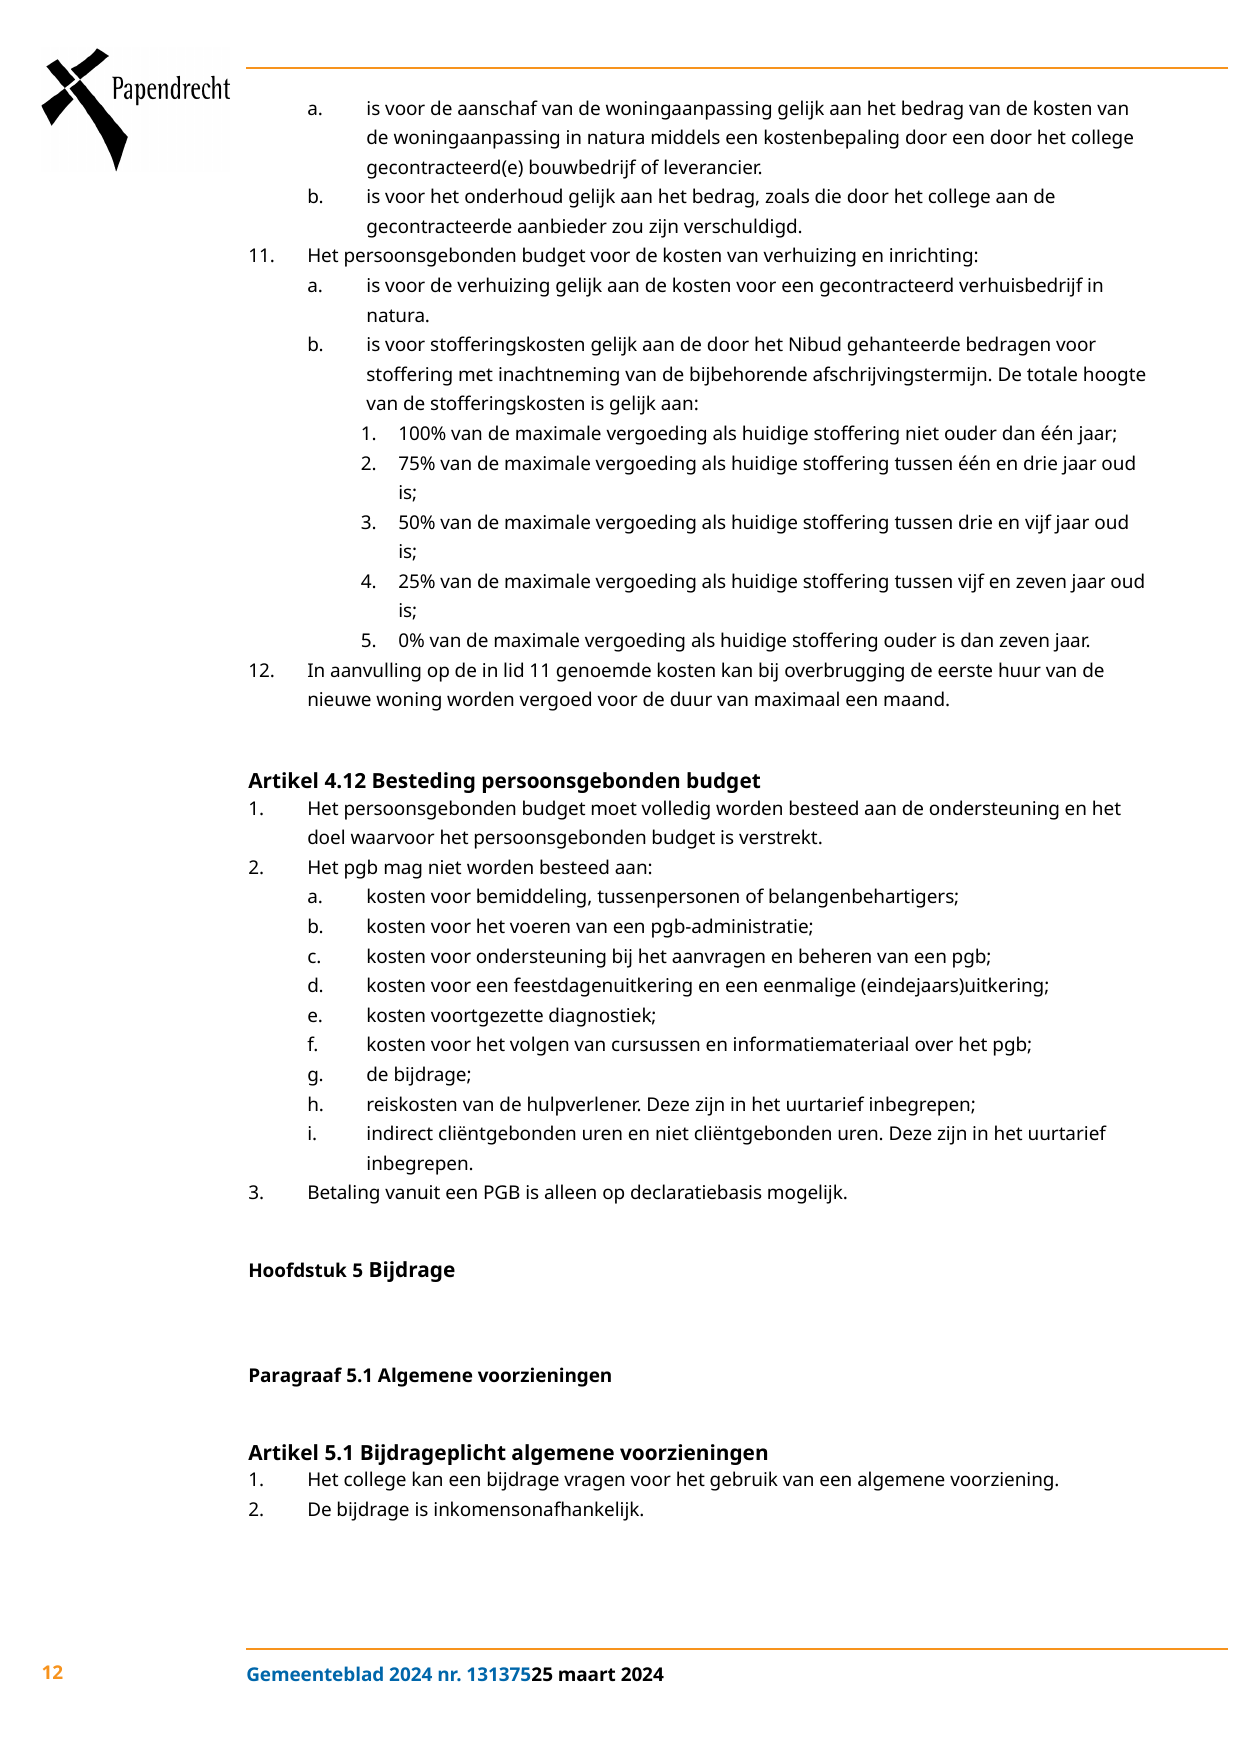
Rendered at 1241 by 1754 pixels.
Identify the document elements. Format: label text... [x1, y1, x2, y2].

list kosten voor het voeren van een pgb-administratie; [307, 913, 1152, 939]
list In aanvulling op de in lid 11 genoemde kosten kan bij overbrugging de eerste huur van de nieuwe woning worden vergoed voor de duur van maximaal een maand. [248, 657, 1152, 712]
text Paragraaf 5.1 Algemene voorzieningen [248, 1362, 1152, 1388]
list is voor de verhuizing gelijk aan de kosten voor een gecontracteerd verhuisbedrijf in natura. [307, 272, 1152, 328]
list kosten voortgezette diagnostiek; [307, 1002, 1152, 1028]
list 25% van de maximale vergoeding als huidige stoffering tussen vijf en zeven jaar oud is; [361, 568, 1152, 623]
text Artikel 4.12 Besteding persoonsgebonden budget [248, 766, 1152, 795]
list Het persoonsgebonden budget moet volledig worden besteed aan de ondersteuning en het doel waarvoor het persoonsgebonden budget is verstrekt. [248, 795, 1152, 850]
list kosten voor ondersteuning bij het aanvragen en beheren van een pgb; [307, 943, 1152, 968]
list Het college kan een bijdrage vragen voor het gebruik van een algemene voorziening. [248, 1467, 1152, 1492]
list de bijdrage; [307, 1061, 1152, 1087]
list 75% van de maximale vergoeding als huidige stoffering tussen één en drie jaar oud is; [361, 450, 1152, 505]
list kosten voor het volgen van cursussen en informatiemateriaal over het pgb; [307, 1032, 1152, 1057]
list is voor de aanschaf van de woningaanpassing gelijk aan het bedrag van de kosten van de woningaanpassing in natura middels een kostenbepaling door een door het college gecontracteerd(e) bouwbedrijf of leverancier. [307, 95, 1152, 180]
list reiskosten van de hulpverlener. Deze zijn in het uurtarief inbegrepen; [307, 1091, 1152, 1116]
list Betaling vanuit een PGB is alleen op declaratiebasis mogelijk. [248, 1179, 1152, 1205]
list 0% van de maximale vergoeding als huidige stoffering ouder is dan zeven jaar. [361, 627, 1152, 653]
text Hoofdstuk 5 Bijdrage [248, 1255, 1152, 1283]
list kosten voor een feestdagenuitkering en een eenmalige (eindejaars)uitkering; [307, 972, 1152, 998]
list indirect cliëntgebonden uren en niet cliëntgebonden uren. Deze zijn in het uurtarief inbegrepen. [307, 1120, 1152, 1176]
list is voor stofferingskosten gelijk aan de door het Nibud gehanteerde bedragen voor stoffering met inachtneming van de bijbehorende afschrijvingstermijn. De totale hoogte van de stofferingskosten is gelijk aan: [307, 331, 1152, 416]
list Het pgb mag niet worden besteed aan: [248, 854, 1152, 880]
text Artikel 5.1 Bijdrageplicht algemene voorzieningen [248, 1438, 1152, 1467]
list kosten voor bemiddeling, tussenpersonen of belangenbehartigers; [307, 884, 1152, 909]
picture [41, 47, 231, 172]
list 100% van de maximale vergoeding als huidige stoffering niet ouder dan één jaar; [361, 420, 1152, 446]
list is voor het onderhoud gelijk aan het bedrag, zoals die door het college aan de gecontracteerde aanbieder zou zijn verschuldigd. [307, 183, 1152, 239]
list 50% van de maximale vergoeding als huidige stoffering tussen drie en vijf jaar oud is; [361, 509, 1152, 564]
list De bijdrage is inkomensonafhankelijk. [248, 1496, 1152, 1522]
list Het persoonsgebonden budget voor de kosten van verhuizing en inrichting: [248, 243, 1152, 268]
